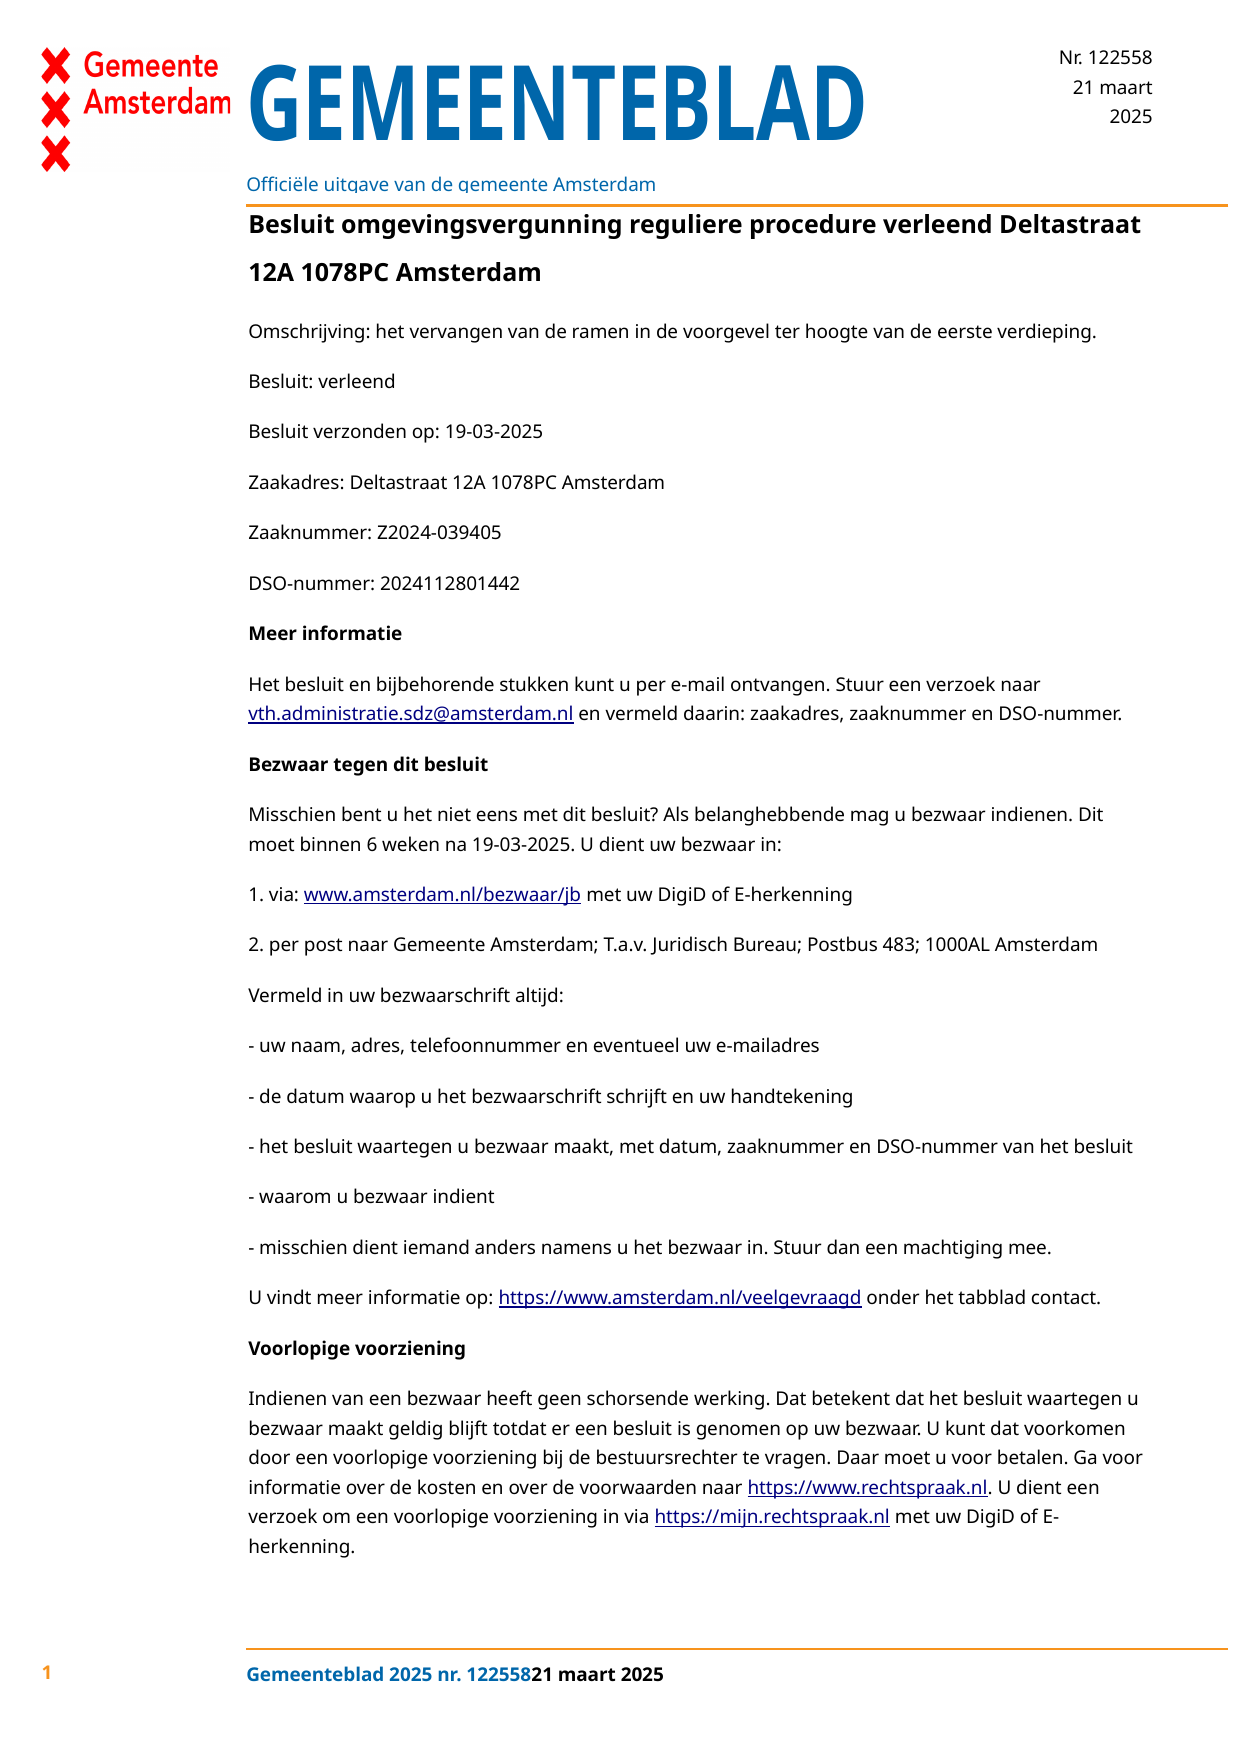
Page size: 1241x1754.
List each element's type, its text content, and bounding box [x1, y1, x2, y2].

text DSO-nummer: 2024112801442 [248, 570, 1152, 596]
text Zaaknummer: Z2024-039405 [248, 519, 1152, 545]
text Besluit omgevingsvergunning reguliere procedure verleend Deltastraat 12A 1078PC Amsterdam [248, 207, 1152, 288]
text Vermeld in uw bezwaarschrift altijd: [248, 982, 1152, 1008]
text Omschrijving: het vervangen van de ramen in de voorgevel ter hoogte van de eerste verdieping. [248, 318, 1152, 344]
text - de datum waarop u het bezwaarschrift schrijft en uw handtekening [248, 1083, 1152, 1109]
text Meer informatie [248, 620, 1152, 646]
text - waarom u bezwaar indient [248, 1184, 1152, 1209]
text 1. via: www.amsterdam.nl/bezwaar/jb met uw DigiD of E-herkenning [248, 881, 1152, 907]
text Besluit: verleend [248, 368, 1152, 394]
text - uw naam, adres, telefoonnummer en eventueel uw e-mailadres [248, 1032, 1152, 1058]
text Zaakadres: Deltastraat 12A 1078PC Amsterdam [248, 469, 1152, 495]
text U vindt meer informatie op: https://www.amsterdam.nl/veelgevraagd onder het tabblad contact. [248, 1284, 1152, 1310]
picture [41, 47, 231, 172]
text Indienen van een bezwaar heeft geen schorsende werking. Dat betekent dat het besluit waartegen u bezwaar maakt geldig blijft totdat er een besluit is genomen op uw bezwaar. U kunt dat voorkomen door een voorlopige voorziening bij de bestuursrechter te vragen. Daar moet u voor betalen. Ga voor informatie over de kosten en over de voorwaarden naar https://www.rechtspraak.nl. U dient een verzoek om een voorlopige voorziening in via https://mijn.rechtspraak.nl met uw DigiD of E-herkenning. [248, 1385, 1152, 1559]
text Bezwaar tegen dit besluit [248, 751, 1152, 777]
text Besluit verzonden op: 19-03-2025 [248, 419, 1152, 444]
text 2. per post naar Gemeente Amsterdam; T.a.v. Juridisch Bureau; Postbus 483; 1000AL Amsterdam [248, 932, 1152, 957]
text Het besluit en bijbehorende stukken kunt u per e-mail ontvangen. Stuur een verzoek naar vth.administratie.sdz@amsterdam.nl en vermeld daarin: zaakadres, zaaknummer en DSO-nummer. [248, 671, 1152, 726]
text - het besluit waartegen u bezwaar maakt, met datum, zaaknummer en DSO-nummer van het besluit [248, 1133, 1152, 1159]
text - misschien dient iemand anders namens u het bezwaar in. Stuur dan een machtiging mee. [248, 1234, 1152, 1260]
text Misschien bent u het niet eens met dit besluit? Als belanghebbende mag u bezwaar indienen. Dit moet binnen 6 weken na 19-03-2025. U dient uw bezwaar in: [248, 801, 1152, 857]
text Voorlopige voorziening [248, 1335, 1152, 1361]
